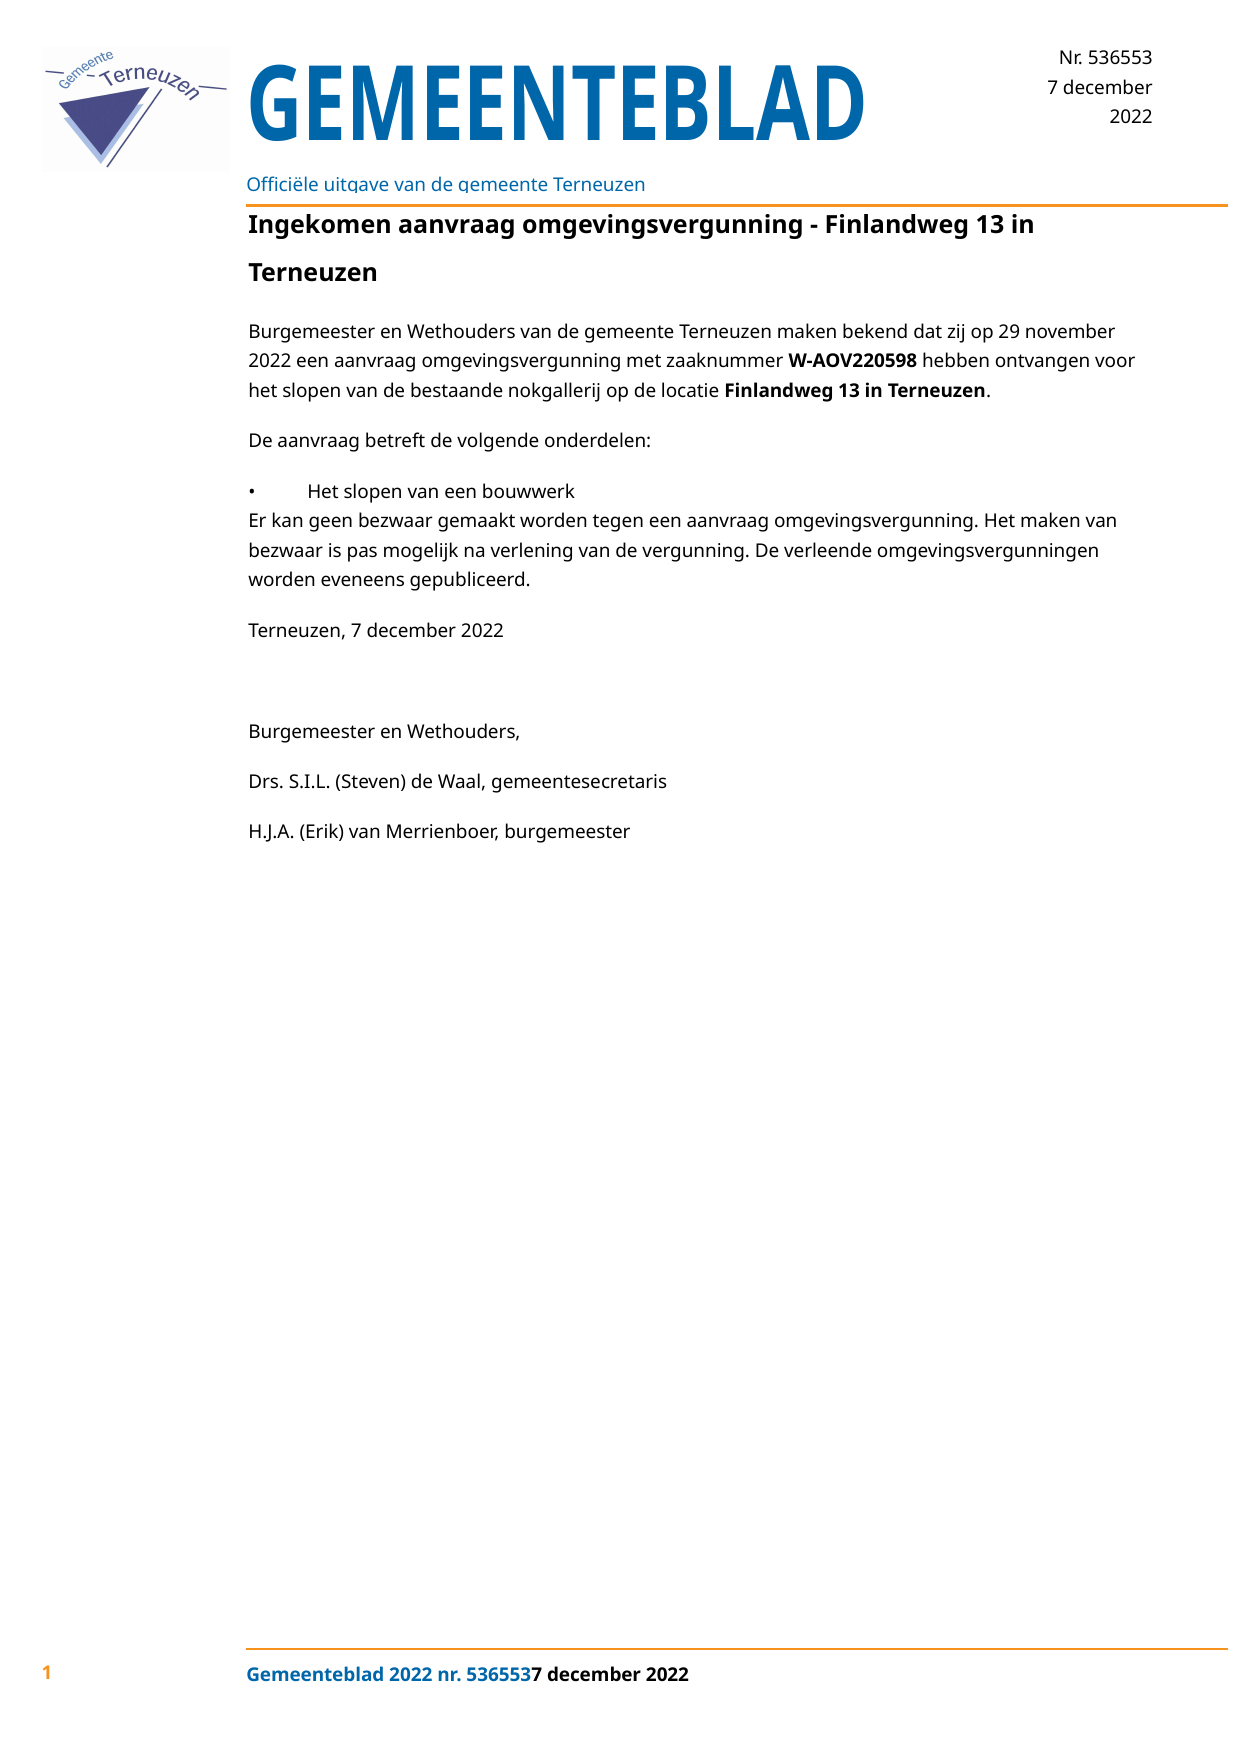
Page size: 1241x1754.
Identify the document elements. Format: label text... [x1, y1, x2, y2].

picture [41, 47, 231, 172]
text H.J.A. (Erik) van Merrienboer, burgemeester [248, 819, 1152, 844]
text Terneuzen, 7 december 2022 [248, 617, 1152, 643]
text Drs. S.I.L. (Steven) de Waal, gemeentesecretaris [248, 768, 1152, 794]
text Burgemeester en Wethouders van de gemeente Terneuzen maken bekend dat zij op 29 november 2022 een aanvraag omgevingsvergunning met zaaknummer W-AOV220598 hebben ontvangen voor het slopen van de bestaande nokgallerij op de locatie Finlandweg 13 in Terneuzen. [248, 318, 1152, 403]
list Het slopen van een bouwwerk [248, 478, 1152, 504]
text De aanvraag betreft de volgende onderdelen: [248, 427, 1152, 453]
text Er kan geen bezwaar gemaakt worden tegen een aanvraag omgevingsvergunning. Het maken van bezwaar is pas mogelijk na verlening van de vergunning. De verleende omgevingsvergunningen worden eveneens gepubliceerd. [248, 507, 1152, 592]
text Burgemeester en Wethouders, [248, 718, 1152, 744]
text Ingekomen aanvraag omgevingsvergunning - Finlandweg 13 in Terneuzen [248, 207, 1152, 288]
